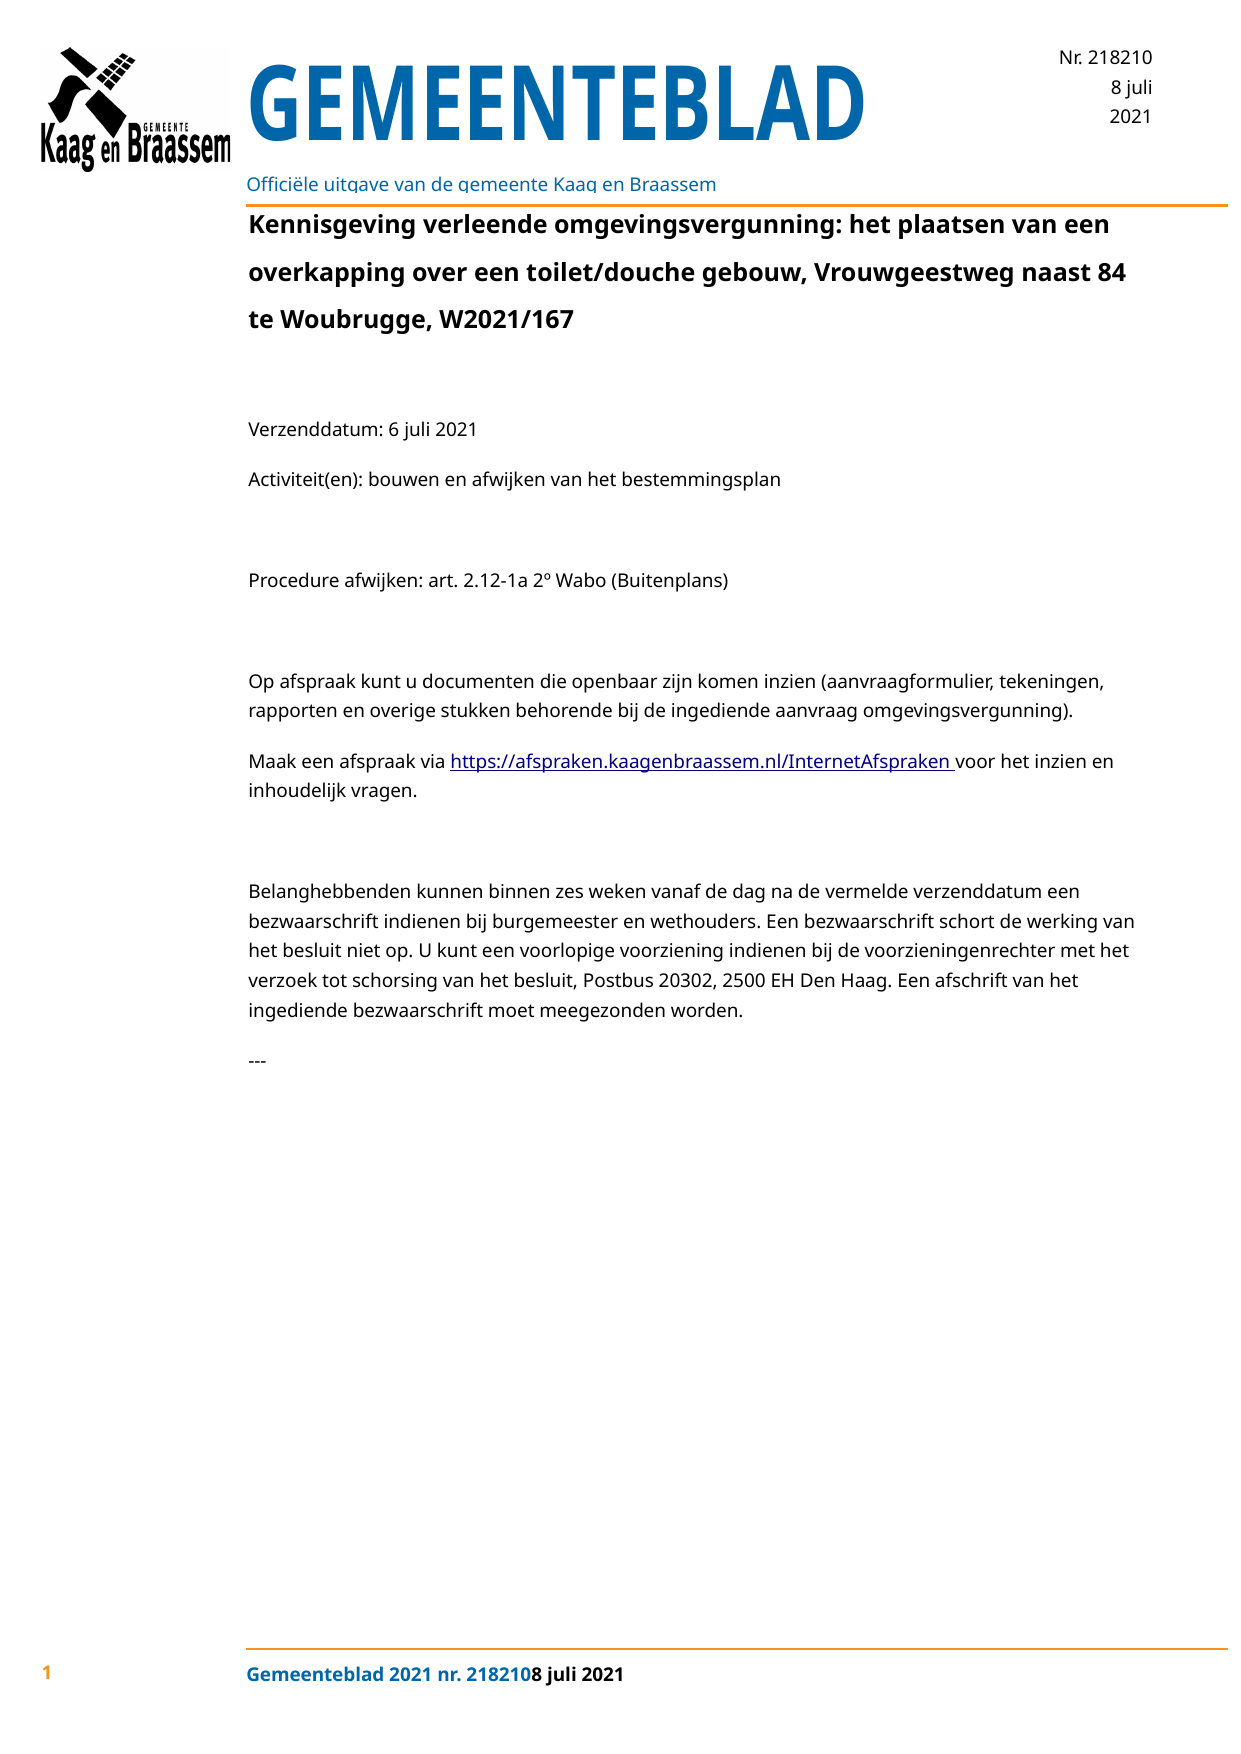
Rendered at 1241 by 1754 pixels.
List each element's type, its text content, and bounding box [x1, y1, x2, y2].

text --- [248, 1047, 1152, 1073]
picture [41, 47, 231, 172]
text Verzenddatum: 6 juli 2021 [248, 416, 1152, 442]
text Belanghebbenden kunnen binnen zes weken vanaf de dag na de vermelde verzenddatum een bezwaarschrift indienen bij burgemeester en wethouders. Een bezwaarschrift schort de werking van het besluit niet op. U kunt een voorlopige voorziening indienen bij de voorzieningenrechter met het verzoek tot schorsing van het besluit, Postbus 20302, 2500 EH Den Haag. Een afschrift van het ingediende bezwaarschrift moet meegezonden worden. [248, 878, 1152, 1022]
text Procedure afwijken: art. 2.12-1a 2º Wabo (Buitenplans) [248, 567, 1152, 593]
text Kennisgeving verleende omgevingsvergunning: het plaatsen van een overkapping over een toilet/douche gebouw, Vrouwgeestweg naast 84 te Woubrugge, W2021/167 [248, 207, 1152, 336]
text Maak een afspraak via https://afspraken.kaagenbraassem.nl/InternetAfspraken voor het inzien en inhoudelijk vragen. [248, 748, 1152, 803]
text Activiteit(en): bouwen en afwijken van het bestemmingsplan [248, 466, 1152, 492]
text Op afspraak kunt u documenten die openbaar zijn komen inzien (aanvraagformulier, tekeningen, rapporten en overige stukken behorende bij de ingediende aanvraag omgevingsvergunning). [248, 668, 1152, 723]
